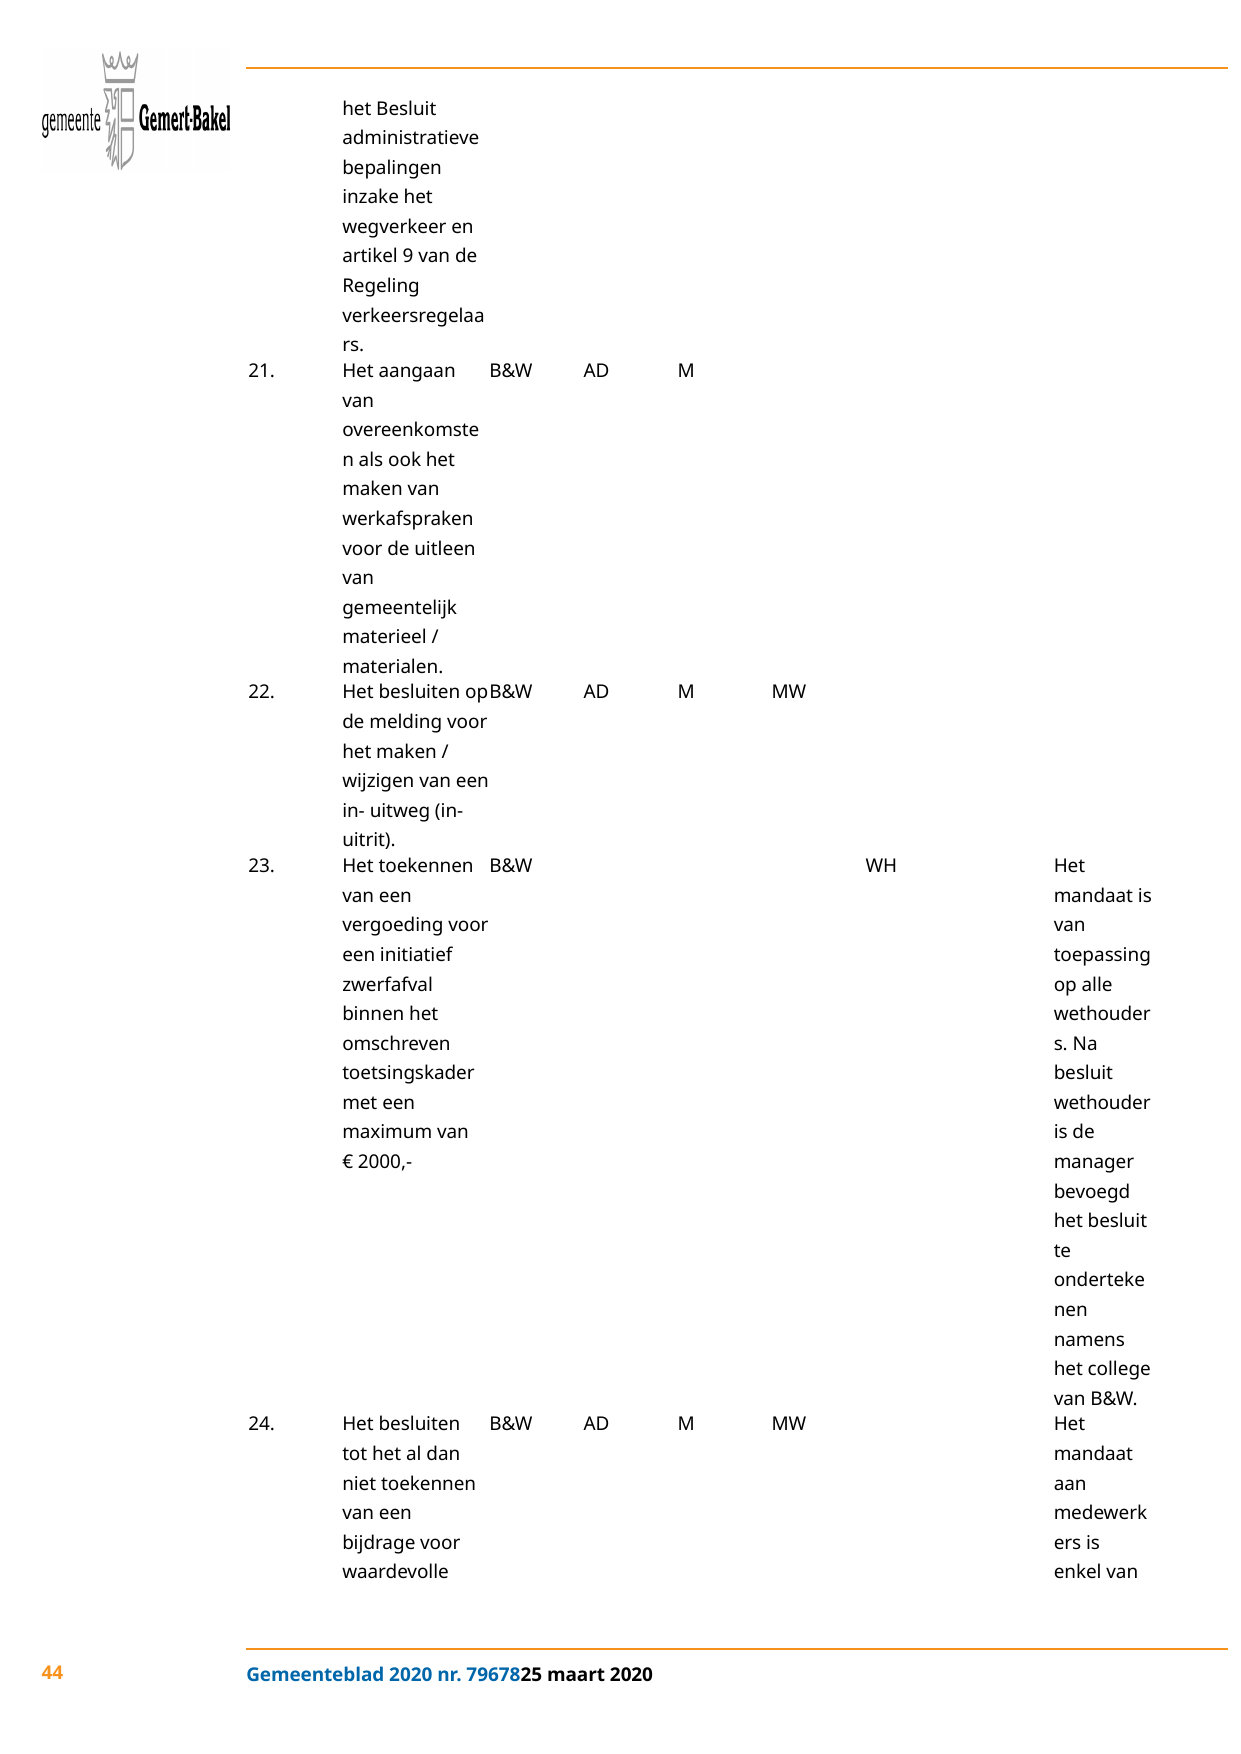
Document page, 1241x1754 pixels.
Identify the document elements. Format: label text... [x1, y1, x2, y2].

table_cell Het mandaat aan medewerkers is enkel van [1054, 1411, 1152, 1584]
table_cell M [677, 357, 771, 679]
table_cell M [677, 1411, 771, 1584]
table_cell [959, 95, 1053, 357]
table_cell [677, 853, 771, 1411]
table_cell MW [771, 679, 865, 852]
table_cell [1054, 357, 1152, 679]
table_cell [1054, 679, 1152, 852]
table_cell [865, 95, 959, 357]
table_cell [489, 95, 583, 357]
table_cell [771, 95, 865, 357]
table_cell Het besluiten tot het al dan niet toekennen van een bijdrage voor waardevolle [342, 1411, 489, 1584]
table_cell Het aangaan van overeenkomsten als ook het maken van werkafspraken voor de uitleen van gemeentelijk materieel / materialen. [342, 357, 489, 679]
table_cell [771, 357, 865, 679]
table_cell [583, 95, 677, 357]
table_cell 22. [248, 679, 342, 852]
table_cell [677, 95, 771, 357]
table_cell 21. [248, 357, 342, 679]
table_cell 24. [248, 1411, 342, 1584]
table_cell [959, 1411, 1053, 1584]
table_cell B&W [489, 357, 583, 679]
table_cell [865, 1411, 959, 1584]
table_cell [865, 679, 959, 852]
table_cell [865, 357, 959, 679]
table_cell [1054, 95, 1152, 357]
table_cell AD [583, 357, 677, 679]
table_cell M [677, 679, 771, 852]
table_cell [771, 853, 865, 1411]
table_cell AD [583, 679, 677, 852]
table_cell 23. [248, 853, 342, 1411]
table_cell MW [771, 1411, 865, 1584]
table_cell [583, 853, 677, 1411]
table_cell het Besluit administratieve bepalingen inzake het wegverkeer en artikel 9 van de Regeling verkeersregelaars. [342, 95, 489, 357]
table_cell B&W [489, 679, 583, 852]
table_cell B&W [489, 1411, 583, 1584]
table_cell WH [865, 853, 959, 1411]
table_cell [959, 679, 1053, 852]
table_cell [959, 357, 1053, 679]
table_cell [959, 853, 1053, 1411]
table_cell [248, 95, 342, 357]
picture [41, 47, 231, 172]
table_cell AD [583, 1411, 677, 1584]
table_cell B&W [489, 853, 583, 1411]
table_cell Het mandaat is van toepassing op alle wethouders. Na besluit wethouder is de manager bevoegd het besluit te ondertekenen namens het college van B&W. [1054, 853, 1152, 1411]
table_cell Het toekennen van een vergoeding voor een initiatief zwerfafval binnen het omschreven toetsingskader met een maximum van € 2000,- [342, 853, 489, 1411]
table_cell Het besluiten op de melding voor het maken / wijzigen van een in- uitweg (in- uitrit). [342, 679, 489, 852]
